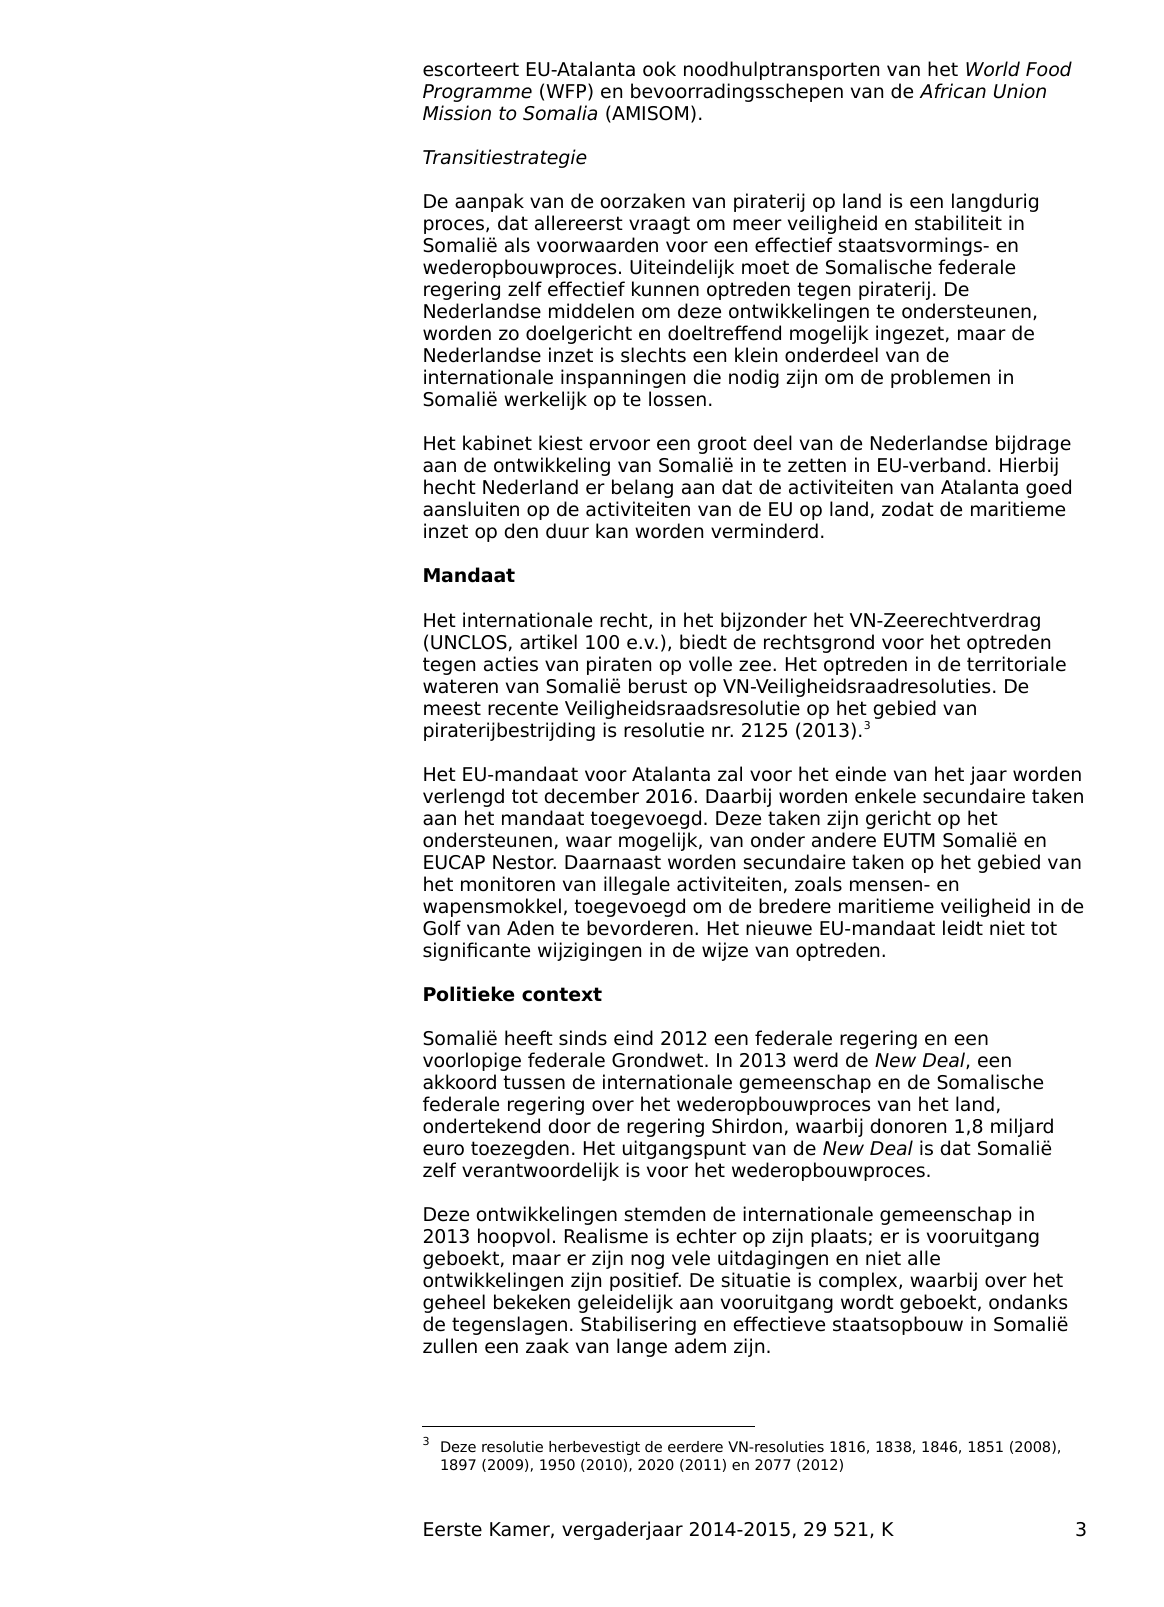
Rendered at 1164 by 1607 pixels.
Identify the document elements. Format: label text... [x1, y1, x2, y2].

text Het kabinet kiest ervoor een groot deel van de Nederlandse bijdrage aan de ontwikkeling van Somalië in te zetten in EU-verband. Hierbij hecht Nederland er belang aan dat de activiteiten van Atalanta goed aansluiten op de activiteiten van de EU op land, zodat de maritieme inzet op den duur kan worden verminderd. [422, 433, 1087, 543]
text Deze resolutie herbevestigt de eerdere VN-resoluties 1816, 1838, 1846, 1851 (2008), 1897 (2009), 1950 (2010), 2020 (2011) en 2077 (2012) [422, 1435, 1087, 1474]
text Somalië heeft sinds eind 2012 een federale regering en een voorlopige federale Grondwet. In 2013 werd de New Deal, een akkoord tussen de internationale gemeenschap en de Somalische federale regering over het wederopbouwproces van het land, ondertekend door de regering Shirdon, waarbij donoren 1,8 miljard euro toezegden. Het uitgangspunt van de New Deal is dat Somalië zelf verantwoordelijk is voor het wederopbouwproces. [422, 1028, 1087, 1182]
text Het internationale recht, in het bijzonder het VN-Zeerechtverdrag (UNCLOS, artikel 100 e.v.), biedt de rechtsgrond voor het optreden tegen acties van piraten op volle zee. Het optreden in de territoriale wateren van Somalië berust op VN-Veiligheidsraadresoluties. De meest recente Veiligheidsraadsresolutie op het gebied van piraterijbestrijding is resolutie nr. 2125 (2013). [422, 609, 1087, 741]
text Het EU-mandaat voor Atalanta zal voor het einde van het jaar worden verlengd tot december 2016. Daarbij worden enkele secundaire taken aan het mandaat toegevoegd. Deze taken zijn gericht op het ondersteunen, waar mogelijk, van onder andere EUTM Somalië en EUCAP Nestor. Daarnaast worden secundaire taken op het gebied van het monitoren van illegale activiteiten, zoals mensen- en wapensmokkel, toegevoegd om de bredere maritieme veiligheid in de Golf van Aden te bevorderen. Het nieuwe EU-mandaat leidt niet tot significante wijzigingen in de wijze van optreden. [422, 764, 1087, 961]
subtitle Mandaat [422, 565, 1087, 587]
subtitle Politieke context [422, 984, 1087, 1006]
text De aanpak van de oorzaken van piraterij op land is een langdurig proces, dat allereerst vraagt om meer veiligheid en stabiliteit in Somalië als voorwaarden voor een effectief staatsvormings- en wederopbouwproces. Uiteindelijk moet de Somalische federale regering zelf effectief kunnen optreden tegen piraterij. De Nederlandse middelen om deze ontwikkelingen te ondersteunen, worden zo doelgericht en doeltreffend mogelijk ingezet, maar de Nederlandse inzet is slechts een klein onderdeel van de internationale inspanningen die nodig zijn om de problemen in Somalië werkelijk op te lossen. [422, 191, 1087, 411]
text Deze ontwikkelingen stemden de internationale gemeenschap in 2013 hoopvol. Realisme is echter op zijn plaats; er is vooruitgang geboekt, maar er zijn nog vele uitdagingen en niet alle ontwikkelingen zijn positief. De situatie is complex, waarbij over het geheel bekeken geleidelijk aan vooruitgang wordt geboekt, ondanks de tegenslagen. Stabilisering en effectieve staatsopbouw in Somalië zullen een zaak van lange adem zijn. [422, 1204, 1087, 1358]
subtitle Transitiestrategie [422, 147, 1087, 169]
text escorteert EU-Atalanta ook noodhulptransporten van het World Food Programme (WFP) en bevoorradingsschepen van de African Union Mission to Somalia (AMISOM). [422, 59, 1087, 125]
